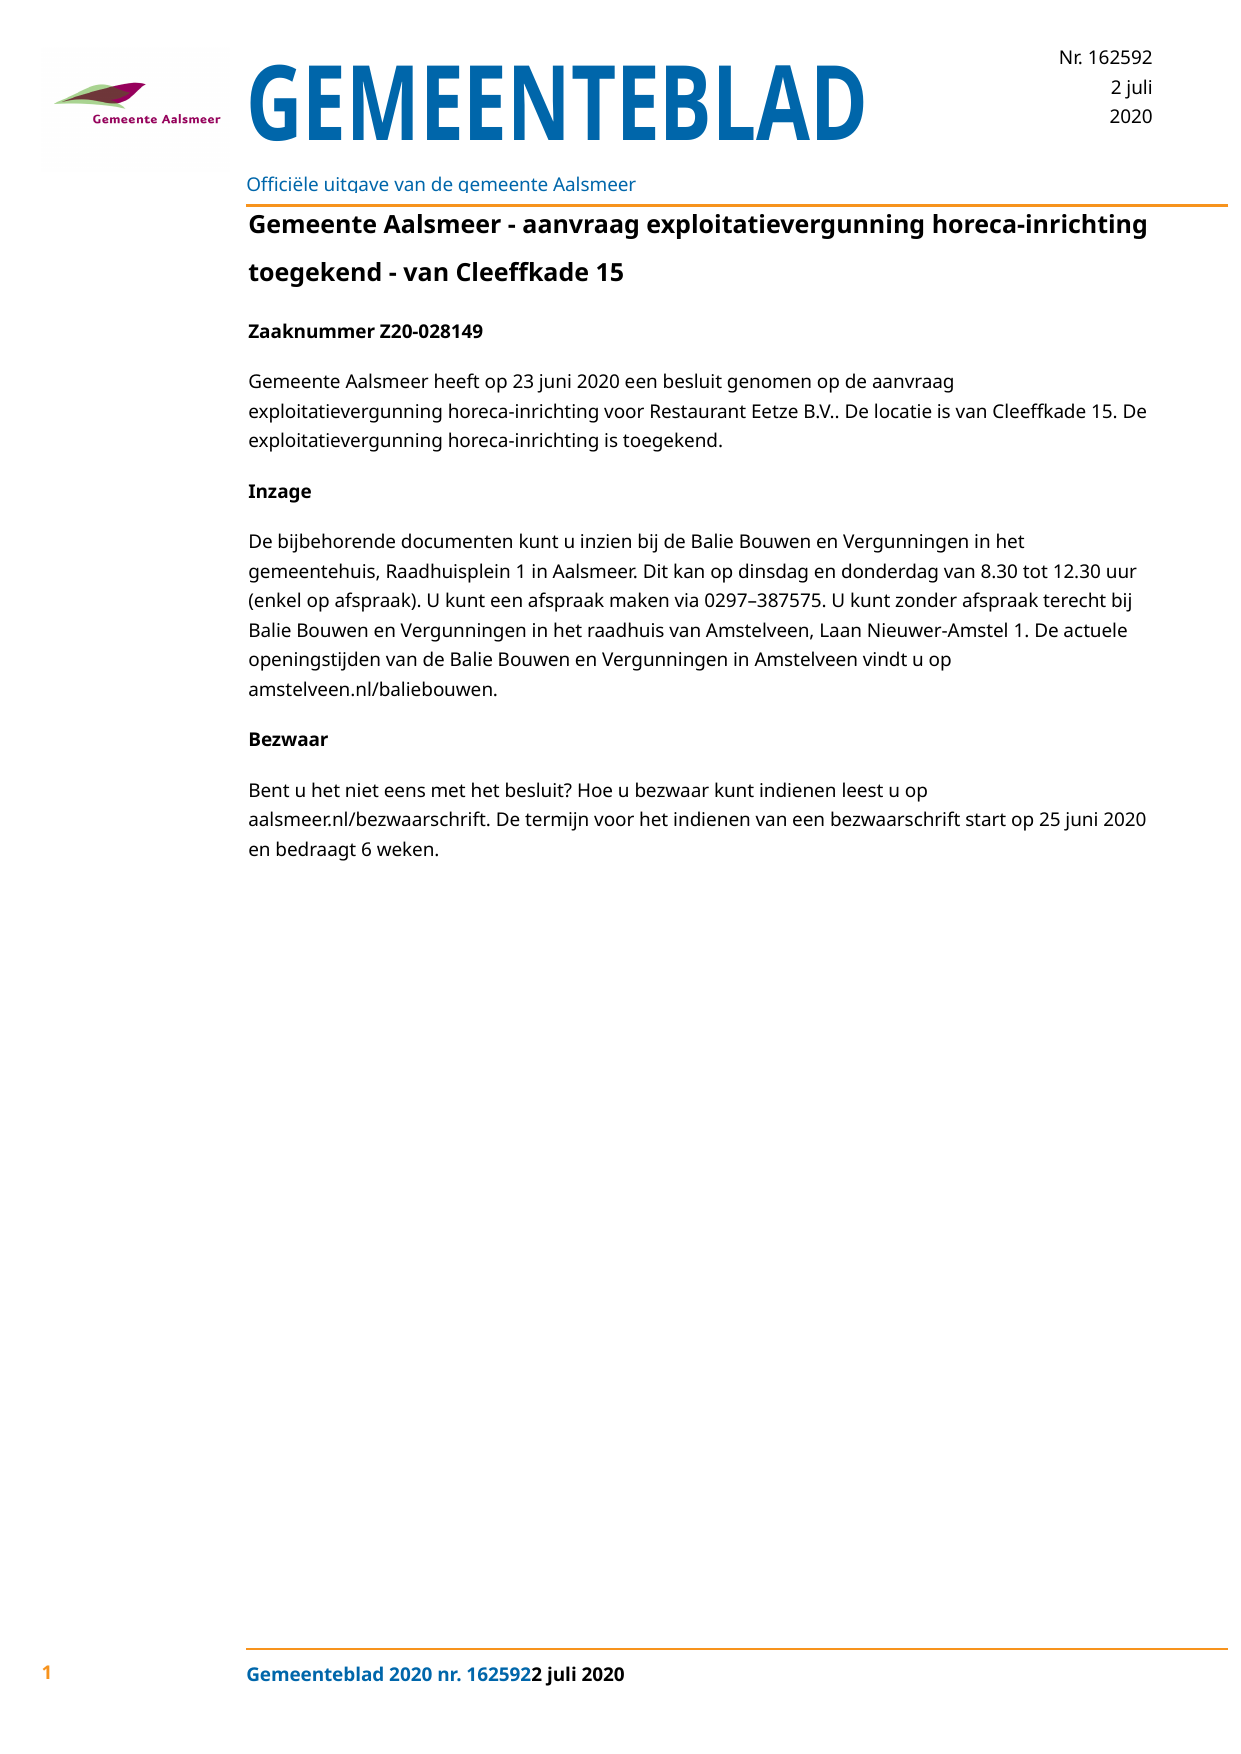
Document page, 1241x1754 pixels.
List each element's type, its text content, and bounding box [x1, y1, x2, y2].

text Bezwaar [248, 727, 1152, 752]
picture [41, 47, 231, 172]
text Gemeente Aalsmeer - aanvraag exploitatievergunning horeca-inrichting toegekend - van Cleeffkade 15 [248, 207, 1152, 288]
text Inzage [248, 478, 1152, 504]
text De bijbehorende documenten kunt u inzien bij de Balie Bouwen en Vergunningen in het gemeentehuis, Raadhuisplein 1 in Aalsmeer. Dit kan op dinsdag en donderdag van 8.30 tot 12.30 uur (enkel op afspraak). U kunt een afspraak maken via 0297–387575. U kunt zonder afspraak terecht bij Balie Bouwen en Vergunningen in het raadhuis van Amstelveen, Laan Nieuwer-Amstel 1. De actuele openingstijden van de Balie Bouwen en Vergunningen in Amstelveen vindt u op amstelveen.nl/baliebouwen. [248, 528, 1152, 702]
text Zaaknummer Z20-028149 [248, 318, 1152, 344]
text Bent u het niet eens met het besluit? Hoe u bezwaar kunt indienen leest u op aalsmeer.nl/bezwaarschrift. De termijn voor het indienen van een bezwaarschrift start op 25 juni 2020 en bedraagt 6 weken. [248, 777, 1152, 862]
text Gemeente Aalsmeer heeft op 23 juni 2020 een besluit genomen op de aanvraag exploitatievergunning horeca-inrichting voor Restaurant Eetze B.V.. De locatie is van Cleeffkade 15. De exploitatievergunning horeca-inrichting is toegekend. [248, 368, 1152, 453]
